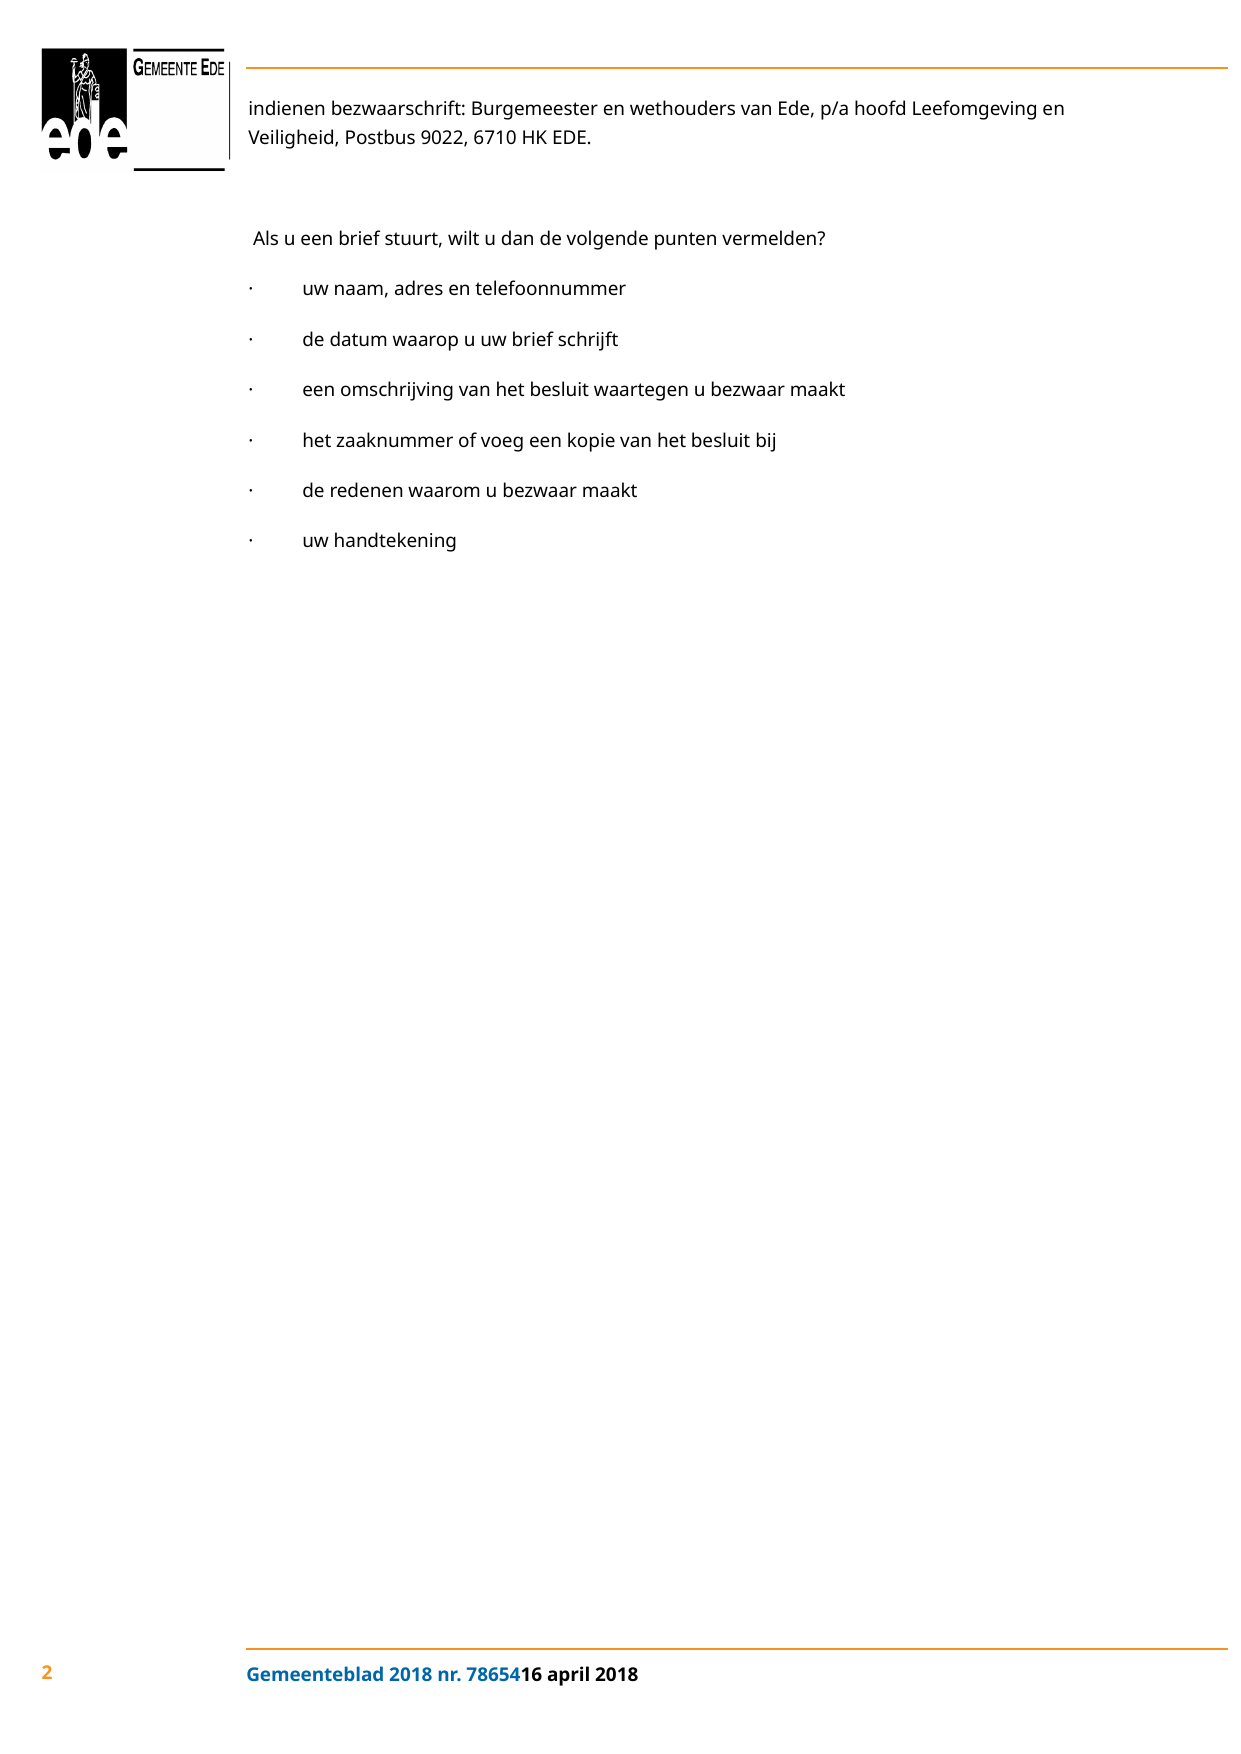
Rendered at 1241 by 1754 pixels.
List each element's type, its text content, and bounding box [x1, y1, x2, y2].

text · het zaaknummer of voeg een kopie van het besluit bij [248, 427, 1152, 453]
picture [41, 47, 231, 172]
text · uw handtekening [248, 528, 1152, 553]
text Als u een brief stuurt, wilt u dan de volgende punten vermelden? [248, 225, 1152, 251]
text · de datum waarop u uw brief schrijft [248, 326, 1152, 352]
text indienen bezwaarschrift: Burgemeester en wethouders van Ede, p/a hoofd Leefomgeving en Veiligheid, Postbus 9022, 6710 HK EDE. [248, 95, 1152, 150]
text · een omschrijving van het besluit waartegen u bezwaar maakt [248, 376, 1152, 402]
text · de redenen waarom u bezwaar maakt [248, 477, 1152, 503]
text · uw naam, adres en telefoonnummer [248, 276, 1152, 301]
